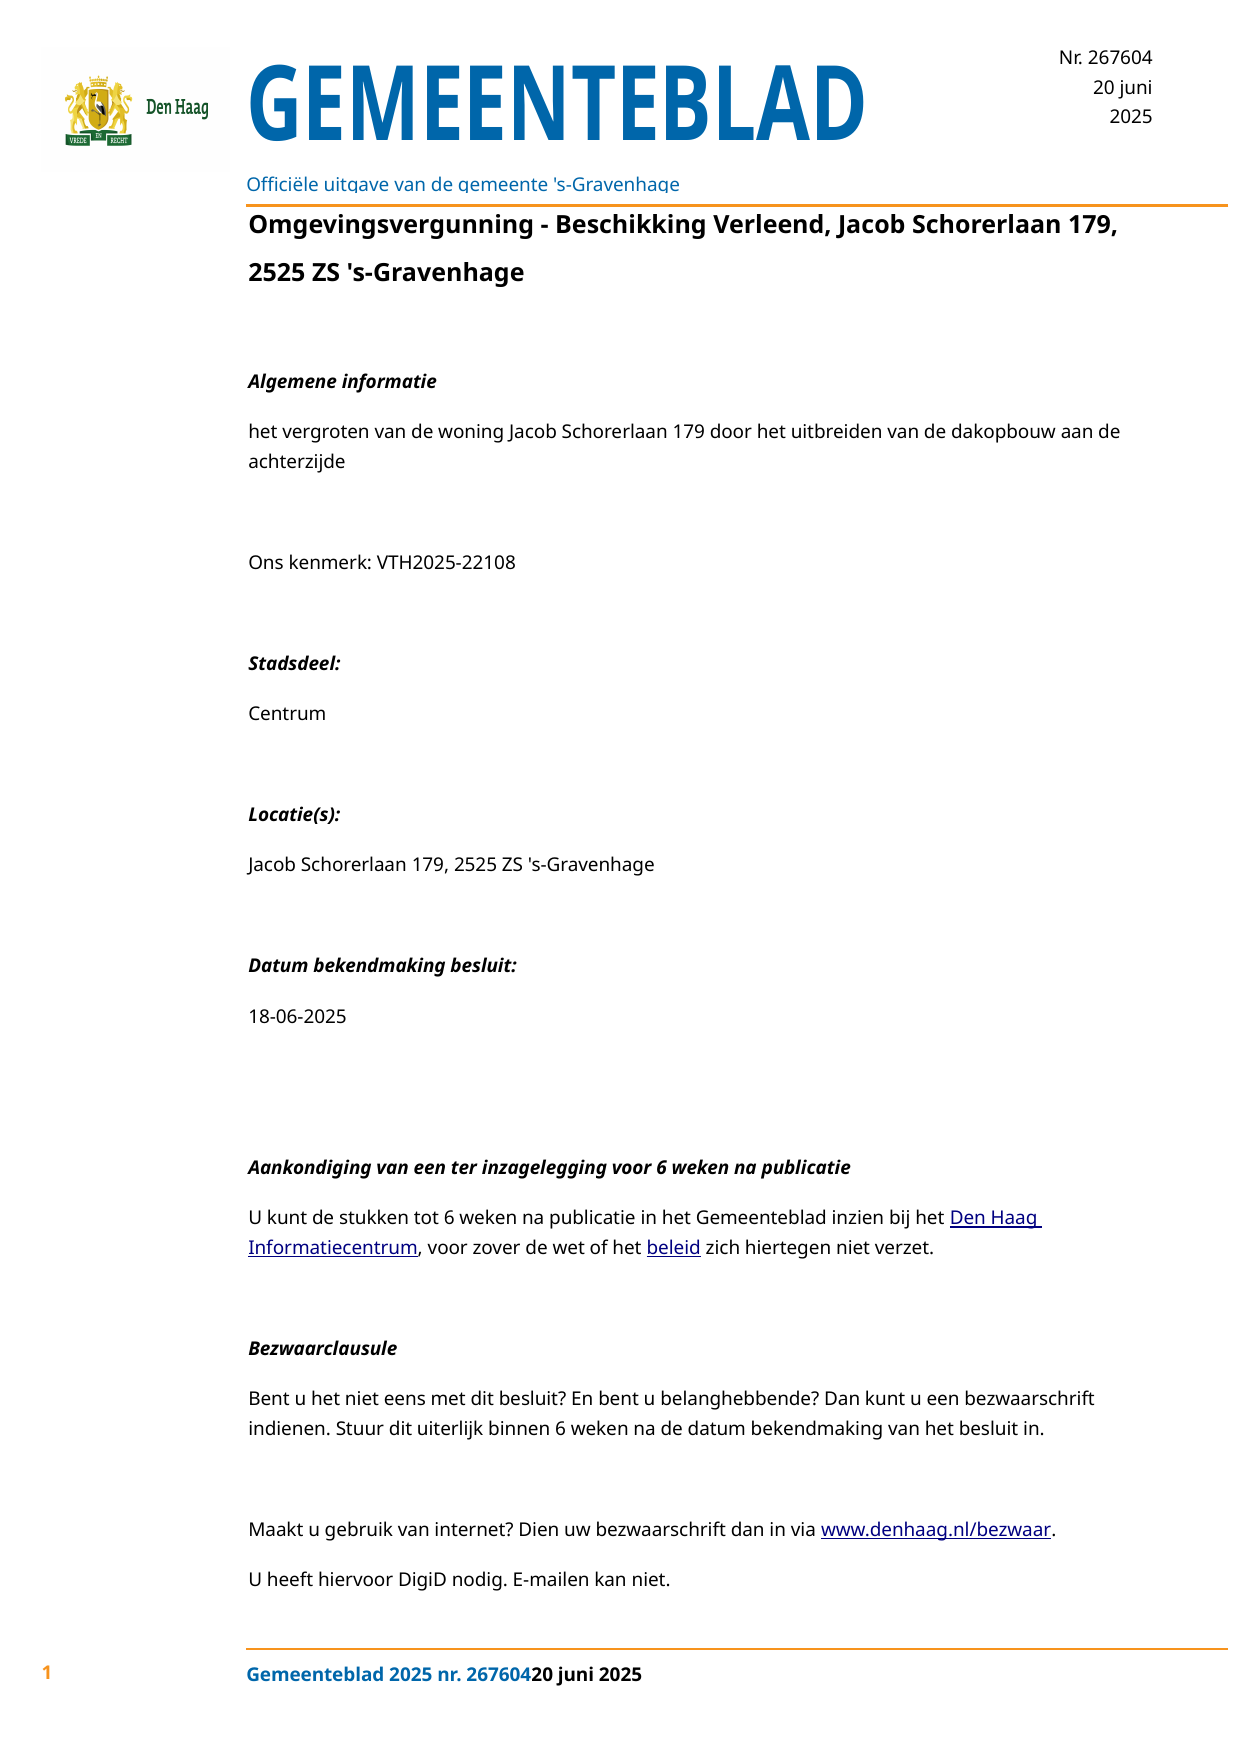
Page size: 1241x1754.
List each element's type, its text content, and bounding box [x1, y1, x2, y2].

text Aankondiging van een ter inzagelegging voor 6 weken na publicatie [248, 1154, 1152, 1180]
text Centrum [248, 700, 1152, 726]
text Omgevingsvergunning - Beschikking Verleend, Jacob Schorerlaan 179, 2525 ZS 's-Gravenhage [248, 207, 1152, 288]
text U kunt de stukken tot 6 weken na publicatie in het Gemeenteblad inzien bij het Den Haag Informatiecentrum, voor zover de wet of het beleid zich hiertegen niet verzet. [248, 1204, 1152, 1260]
text Bezwaarclausule [248, 1335, 1152, 1361]
text Stadsdeel: [248, 650, 1152, 676]
text Bent u het niet eens met dit besluit? En bent u belanghebbende? Dan kunt u een bezwaarschrift indienen. Stuur dit uiterlijk binnen 6 weken na de datum bekendmaking van het besluit in. [248, 1385, 1152, 1441]
text U heeft hiervoor DigiD nodig. E-mailen kan niet. [248, 1566, 1152, 1592]
text Algemene informatie [248, 368, 1152, 394]
text Maakt u gebruik van internet? Dien uw bezwaarschrift dan in via www.denhaag.nl/bezwaar. [248, 1516, 1152, 1542]
picture [41, 47, 231, 172]
text Jacob Schorerlaan 179, 2525 ZS 's-Gravenhage [248, 852, 1152, 877]
text Datum bekendmaking besluit: [248, 952, 1152, 978]
text Locatie(s): [248, 801, 1152, 827]
text 18-06-2025 [248, 1003, 1152, 1029]
text het vergroten van de woning Jacob Schorerlaan 179 door het uitbreiden van de dakopbouw aan de achterzijde [248, 419, 1152, 474]
text Ons kenmerk: VTH2025-22108 [248, 549, 1152, 575]
